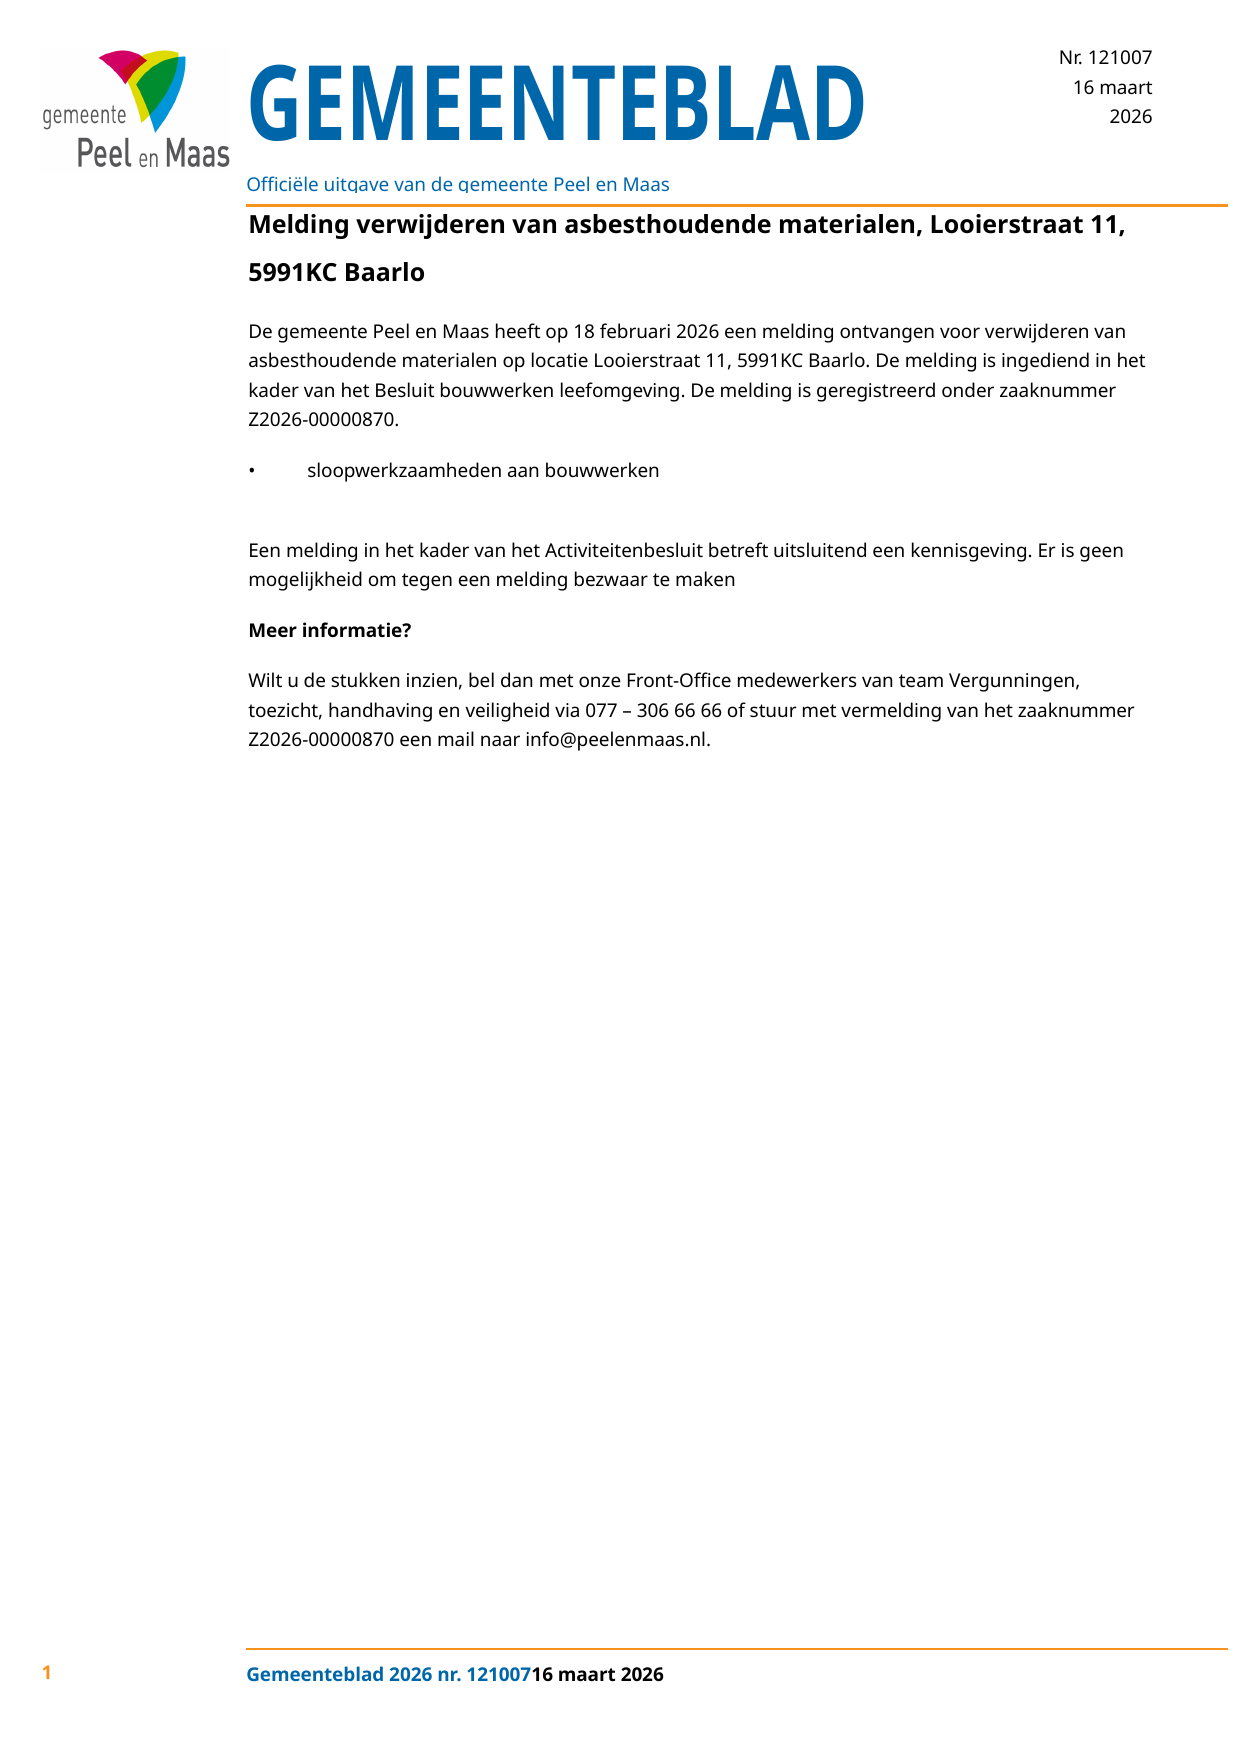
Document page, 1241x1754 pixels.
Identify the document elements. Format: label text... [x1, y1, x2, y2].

text Melding verwijderen van asbesthoudende materialen, Looierstraat 11, 5991KC Baarlo [248, 207, 1152, 288]
text Meer informatie? [248, 617, 1152, 643]
text Wilt u de stukken inzien, bel dan met onze Front-Office medewerkers van team Vergunningen, toezicht, handhaving en veiligheid via 077 – 306 66 66 of stuur met vermelding van het zaaknummer Z2026-00000870 een mail naar info@peelenmaas.nl. [248, 667, 1152, 752]
text Een melding in het kader van het Activiteitenbesluit betreft uitsluitend een kennisgeving. Er is geen mogelijkheid om tegen een melding bezwaar te maken [248, 537, 1152, 592]
picture [41, 47, 231, 172]
list sloopwerkzaamheden aan bouwwerken [248, 457, 1152, 483]
text De gemeente Peel en Maas heeft op 18 februari 2026 een melding ontvangen voor verwijderen van asbesthoudende materialen op locatie Looierstraat 11, 5991KC Baarlo. De melding is ingediend in het kader van het Besluit bouwwerken leefomgeving. De melding is geregistreerd onder zaaknummer Z2026-00000870. [248, 318, 1152, 432]
